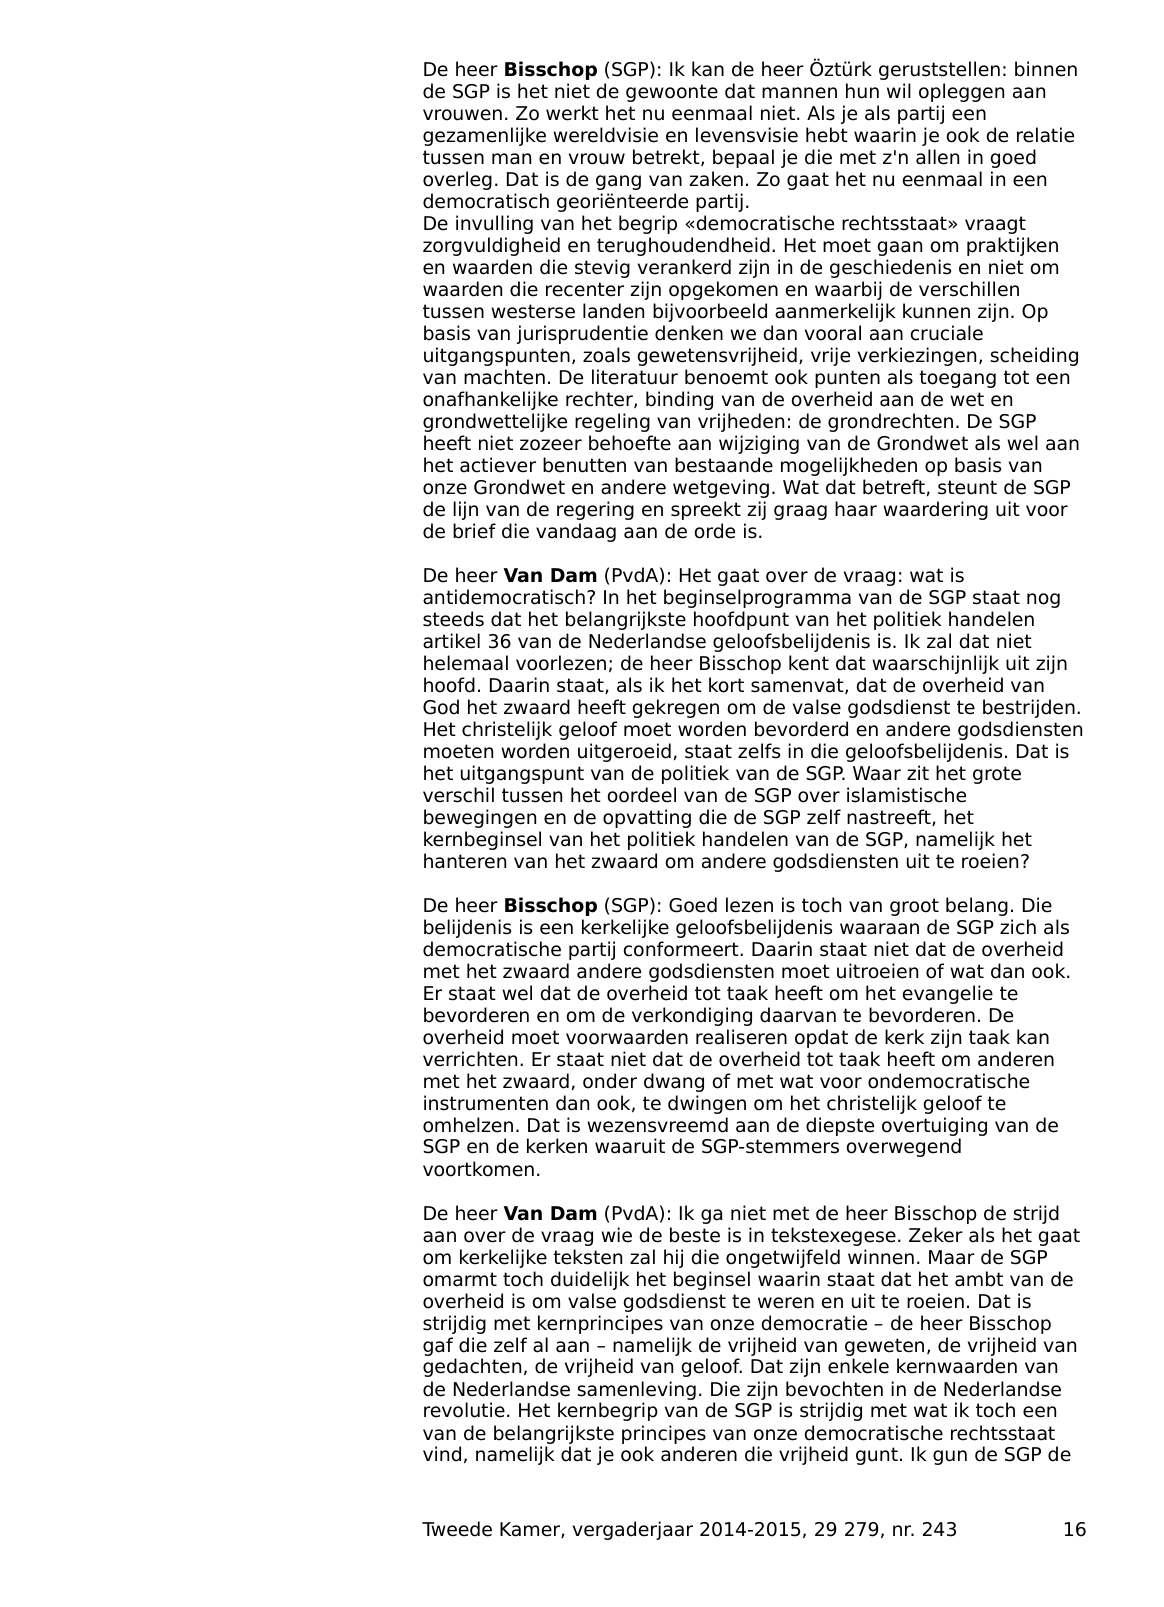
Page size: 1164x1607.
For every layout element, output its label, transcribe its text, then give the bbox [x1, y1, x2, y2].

text De heer Bisschop (SGP): Goed lezen is toch van groot belang. Die belijdenis is een kerkelijke geloofsbelijdenis waaraan de SGP zich als democratische partij conformeert. Daarin staat niet dat de overheid met het zwaard andere godsdiensten moet uitroeien of wat dan ook. Er staat wel dat de overheid tot taak heeft om het evangelie te bevorderen en om de verkondiging daarvan te bevorderen. De overheid moet voorwaarden realiseren opdat de kerk zijn taak kan verrichten. Er staat niet dat de overheid tot taak heeft om anderen met het zwaard, onder dwang of met wat voor ondemocratische instrumenten dan ook, te dwingen om het christelijk geloof te omhelzen. Dat is wezensvreemd aan de diepste overtuiging van de SGP en de kerken waaruit de SGP-stemmers overwegend voortkomen. [422, 895, 1087, 1180]
text De invulling van het begrip «democratische rechtsstaat» vraagt zorgvuldigheid en terughoudendheid. Het moet gaan om praktijken en waarden die stevig verankerd zijn in de geschiedenis en niet om waarden die recenter zijn opgekomen en waarbij de verschillen tussen westerse landen bijvoorbeeld aanmerkelijk kunnen zijn. Op basis van jurisprudentie denken we dan vooral aan cruciale uitgangspunten, zoals gewetensvrijheid, vrije verkiezingen, scheiding van machten. De literatuur benoemt ook punten als toegang tot een onafhankelijke rechter, binding van de overheid aan de wet en grondwettelijke regeling van vrijheden: de grondrechten. De SGP heeft niet zozeer behoefte aan wijziging van de Grondwet als wel aan het actiever benutten van bestaande mogelijkheden op basis van onze Grondwet en andere wetgeving. Wat dat betreft, steunt de SGP de lijn van de regering en spreekt zij graag haar waardering uit voor de brief die vandaag aan de orde is. [422, 213, 1087, 543]
text De heer Bisschop (SGP): Ik kan de heer Öztürk geruststellen: binnen de SGP is het niet de gewoonte dat mannen hun wil opleggen aan vrouwen. Zo werkt het nu eenmaal niet. Als je als partij een gezamenlijke wereldvisie en levensvisie hebt waarin je ook de relatie tussen man en vrouw betrekt, bepaal je die met z'n allen in goed overleg. Dat is de gang van zaken. Zo gaat het nu eenmaal in een democratisch georiënteerde partij. [422, 59, 1087, 213]
text De heer Van Dam (PvdA): Ik ga niet met de heer Bisschop de strijd aan over de vraag wie de beste is in tekstexegese. Zeker als het gaat om kerkelijke teksten zal hij die ongetwijfeld winnen. Maar de SGP omarmt toch duidelijk het beginsel waarin staat dat het ambt van de overheid is om valse godsdienst te weren en uit te roeien. Dat is strijdig met kernprincipes van onze democratie – de heer Bisschop gaf die zelf al aan – namelijk de vrijheid van geweten, de vrijheid van gedachten, de vrijheid van geloof. Dat zijn enkele kernwaarden van de Nederlandse samenleving. Die zijn bevochten in de Nederlandse revolutie. Het kernbegrip van de SGP is strijdig met wat ik toch een van de belangrijkste principes van onze democratische rechtsstaat vind, namelijk dat je ook anderen die vrijheid gunt. Ik gun de SGP de [422, 1203, 1087, 1466]
text De heer Van Dam (PvdA): Het gaat over de vraag: wat is antidemocratisch? In het beginselprogramma van de SGP staat nog steeds dat het belangrijkste hoofdpunt van het politiek handelen artikel 36 van de Nederlandse geloofsbelijdenis is. Ik zal dat niet helemaal voorlezen; de heer Bisschop kent dat waarschijnlijk uit zijn hoofd. Daarin staat, als ik het kort samenvat, dat de overheid van God het zwaard heeft gekregen om de valse godsdienst te bestrijden. Het christelijk geloof moet worden bevorderd en andere godsdiensten moeten worden uitgeroeid, staat zelfs in die geloofsbelijdenis. Dat is het uitgangspunt van de politiek van de SGP. Waar zit het grote verschil tussen het oordeel van de SGP over islamistische bewegingen en de opvatting die de SGP zelf nastreeft, het kernbeginsel van het politiek handelen van de SGP, namelijk het hanteren van het zwaard om andere godsdiensten uit te roeien? [422, 565, 1087, 872]
